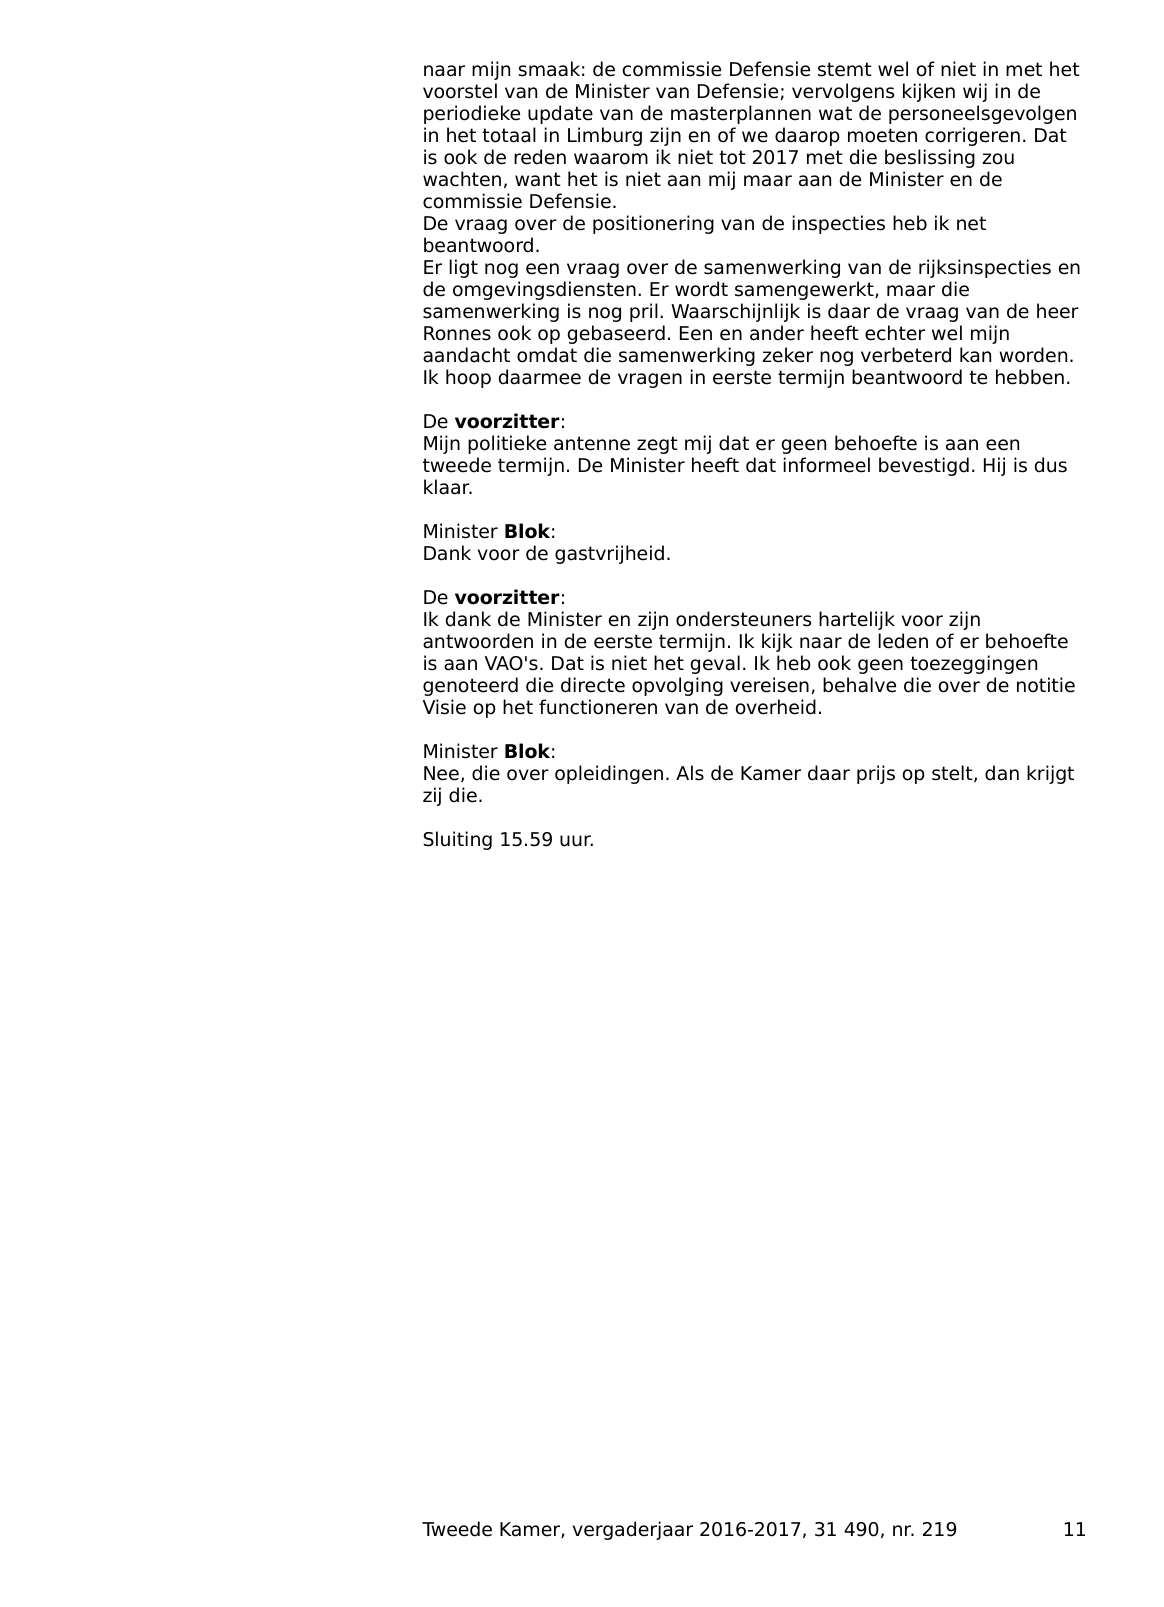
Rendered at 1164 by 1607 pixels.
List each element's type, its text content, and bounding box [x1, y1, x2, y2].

text Sluiting 15.59 uur. [422, 829, 1087, 851]
text Minister Blok: [422, 521, 1087, 543]
text Er ligt nog een vraag over de samenwerking van de rijksinspecties en de omgevingsdiensten. Er wordt samengewerkt, maar die samenwerking is nog pril. Waarschijnlijk is daar de vraag van de heer Ronnes ook op gebaseerd. Een en ander heeft echter wel mijn aandacht omdat die samenwerking zeker nog verbeterd kan worden. [422, 257, 1087, 367]
text Ik hoop daarmee de vragen in eerste termijn beantwoord te hebben. [422, 367, 1087, 389]
text naar mijn smaak: de commissie Defensie stemt wel of niet in met het voorstel van de Minister van Defensie; vervolgens kijken wij in de periodieke update van de masterplannen wat de personeelsgevolgen in het totaal in Limburg zijn en of we daarop moeten corrigeren. Dat is ook de reden waarom ik niet tot 2017 met die beslissing zou wachten, want het is niet aan mij maar aan de Minister en de commissie Defensie. [422, 59, 1087, 213]
text De vraag over de positionering van de inspecties heb ik net beantwoord. [422, 213, 1087, 257]
text Ik dank de Minister en zijn ondersteuners hartelijk voor zijn antwoorden in de eerste termijn. Ik kijk naar de leden of er behoefte is aan VAO's. Dat is niet het geval. Ik heb ook geen toezeggingen genoteerd die directe opvolging vereisen, behalve die over de notitie Visie op het functioneren van de overheid. [422, 609, 1087, 719]
text Nee, die over opleidingen. Als de Kamer daar prijs op stelt, dan krijgt zij die. [422, 763, 1087, 807]
text De voorzitter: [422, 587, 1087, 609]
text De voorzitter: [422, 411, 1087, 433]
text Mijn politieke antenne zegt mij dat er geen behoefte is aan een tweede termijn. De Minister heeft dat informeel bevestigd. Hij is dus klaar. [422, 433, 1087, 499]
text Dank voor de gastvrijheid. [422, 543, 1087, 565]
text Minister Blok: [422, 741, 1087, 763]
